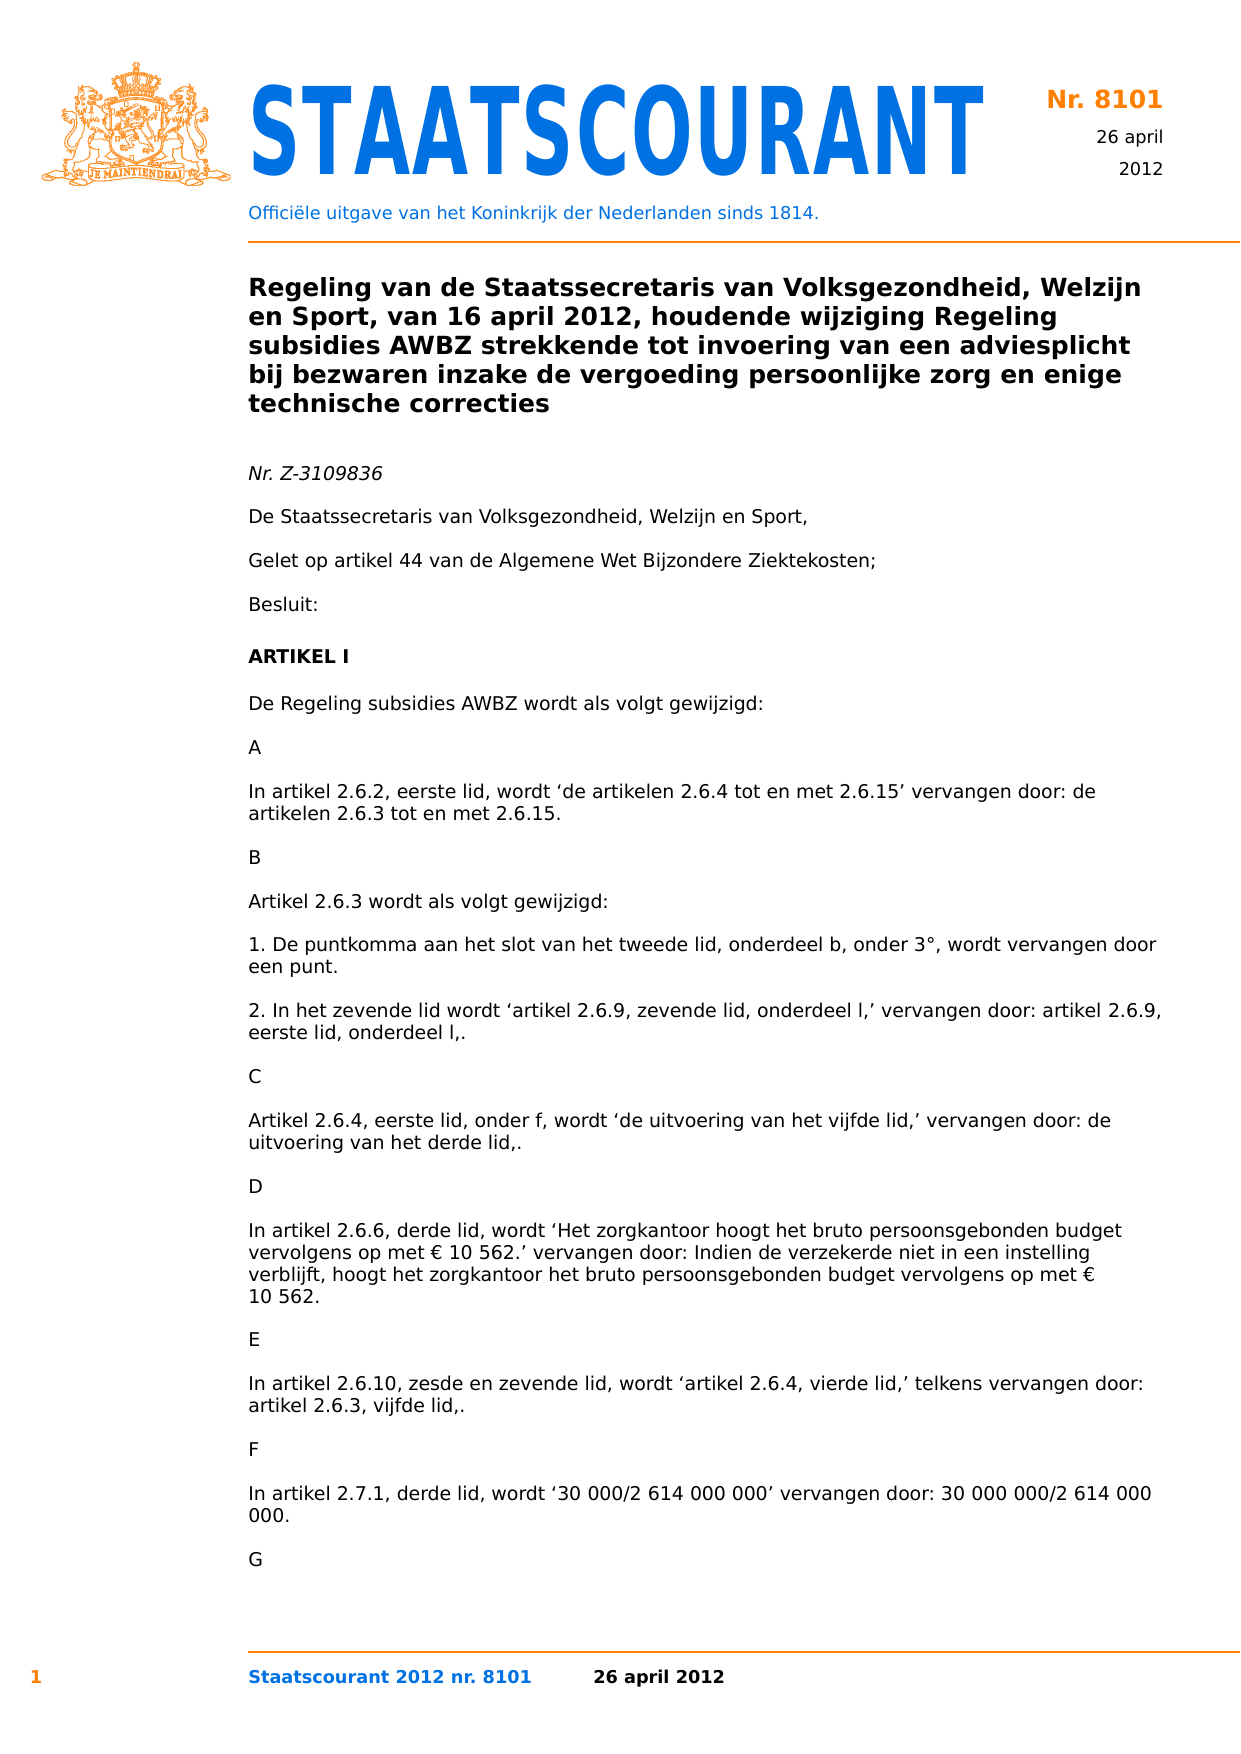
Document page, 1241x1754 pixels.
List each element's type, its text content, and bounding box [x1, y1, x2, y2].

text G [248, 1549, 1163, 1571]
text A [248, 737, 1163, 759]
text Artikel 2.6.3 wordt als volgt gewijzigd: [248, 891, 1163, 912]
table_cell Officiële uitgave van het Koninkrijk der Nederlanden sinds 1814. [248, 203, 1240, 241]
text In artikel 2.6.6, derde lid, wordt ‘Het zorgkantoor hoogt het bruto persoonsgebonden budget vervolgens op met € 10 562.’ vervangen door: Indien de verzekerde niet in een instelling verblijft, hoogt het zorgkantoor het bruto persoonsgebonden budget vervolgens op met € 10 562. [248, 1219, 1163, 1307]
table_header [25, 62, 248, 241]
text De Staatssecretaris van Volksgezondheid, Welzijn en Sport, [248, 506, 1163, 528]
text Besluit: [248, 594, 1163, 616]
subtitle ARTIKEL I [248, 646, 1163, 668]
text In artikel 2.6.10, zesde en zevende lid, wordt ‘artikel 2.6.4, vierde lid,’ telkens vervangen door: artikel 2.6.3, vijfde lid,. [248, 1373, 1163, 1417]
text Artikel 2.6.4, eerste lid, onder f, wordt ‘de uitvoering van het vijfde lid,’ vervangen door: de uitvoering van het derde lid,. [248, 1110, 1163, 1154]
table_cell 26 april [998, 121, 1240, 153]
subtitle Regeling van de Staatssecretaris van Volksgezondheid, Welzijn en Sport, van 16 april 2012, houdende wijziging Regeling subsidies AWBZ strekkende tot invoering van een adviesplicht bij bezwaren inzake de vergoeding persoonlijke zorg en enige technische correcties [248, 273, 1163, 419]
text B [248, 847, 1163, 869]
table_header STAATSCOURANT [248, 62, 998, 203]
text D [248, 1176, 1163, 1198]
text Gelet op artikel 44 van de Algemene Wet Bijzondere Ziektekosten; [248, 550, 1163, 572]
text In artikel 2.6.2, eerste lid, wordt ‘de artikelen 2.6.4 tot en met 2.6.15’ vervangen door: de artikelen 2.6.3 tot en met 2.6.15. [248, 781, 1163, 825]
text De Regeling subsidies AWBZ wordt als volgt gewijzigd: [248, 693, 1163, 715]
picture [41, 62, 231, 186]
text C [248, 1066, 1163, 1088]
text In artikel 2.7.1, derde lid, wordt ‘30 000/2 614 000 000’ vervangen door: 30 000 000/2 614 000 000. [248, 1483, 1163, 1527]
table_cell 2012 [998, 153, 1240, 203]
text E [248, 1329, 1163, 1351]
text 2. In het zevende lid wordt ‘artikel 2.6.9, zevende lid, onderdeel l,’ vervangen door: artikel 2.6.9, eerste lid, onderdeel l,. [248, 1000, 1163, 1044]
text F [248, 1439, 1163, 1461]
text 1. De puntkomma aan het slot van het tweede lid, onderdeel b, onder 3°, wordt vervangen door een punt. [248, 934, 1163, 978]
table_header Nr. 8101 [998, 62, 1240, 121]
text Nr. Z-3109836 [248, 463, 1163, 484]
